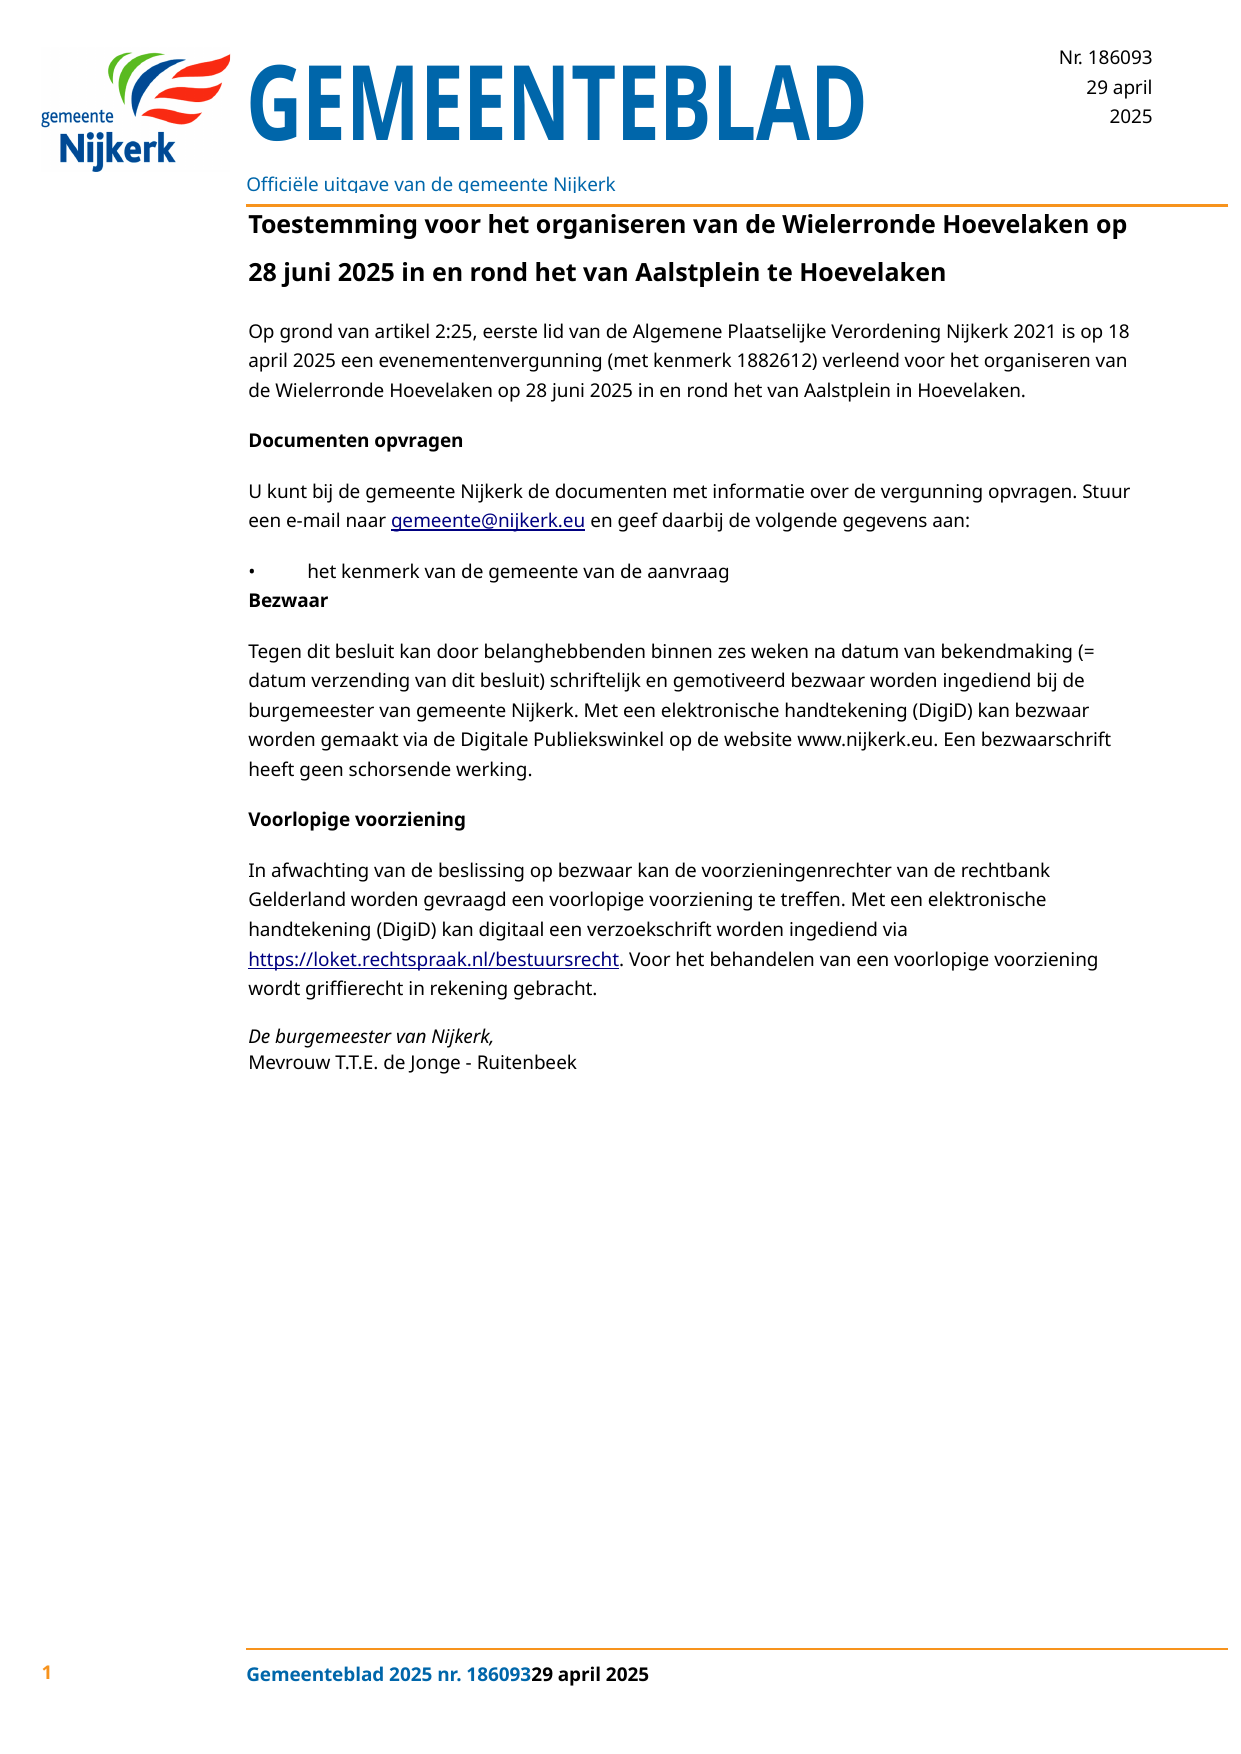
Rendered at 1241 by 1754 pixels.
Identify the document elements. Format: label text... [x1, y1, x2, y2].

text Mevrouw T.T.E. de Jonge - Ruitenbeek [248, 1049, 1152, 1075]
text Op grond van artikel 2:25, eerste lid van de Algemene Plaatselijke Verordening Nijkerk 2021 is op 18 april 2025 een evenementenvergunning (met kenmerk 1882612) verleend voor het organiseren van de Wielerronde Hoevelaken op 28 juni 2025 in en rond het van Aalstplein in Hoevelaken. [248, 318, 1152, 403]
picture [41, 47, 231, 172]
text Toestemming voor het organiseren van de Wielerronde Hoevelaken op 28 juni 2025 in en rond het van Aalstplein te Hoevelaken [248, 207, 1152, 288]
text Tegen dit besluit kan door belanghebbenden binnen zes weken na datum van bekendmaking (= datum verzending van dit besluit) schriftelijk en gemotiveerd bezwaar worden ingediend bij de burgemeester van gemeente Nijkerk. Met een elektronische handtekening (DigiD) kan bezwaar worden gemaakt via de Digitale Publiekswinkel op de website www.nijkerk.eu. Een bezwaarschrift heeft geen schorsende werking. [248, 638, 1152, 782]
text Voorlopige voorziening [248, 807, 1152, 832]
text Documenten opvragen [248, 427, 1152, 453]
text Bezwaar [248, 587, 1152, 613]
text In afwachting van de beslissing op bezwaar kan de voorzieningenrechter van de rechtbank Gelderland worden gevraagd een voorlopige voorziening te treffen. Met een elektronische handtekening (DigiD) kan digitaal een verzoekschrift worden ingediend via https://loket.rechtspraak.nl/bestuursrecht. Voor het behandelen van een voorlopige voorziening wordt griffierecht in rekening gebracht. [248, 857, 1152, 1001]
text De burgemeester van Nijkerk, [248, 1023, 1152, 1049]
list het kenmerk van de gemeente van de aanvraag [248, 558, 1152, 584]
text U kunt bij de gemeente Nijkerk de documenten met informatie over de vergunning opvragen. Stuur een e-mail naar gemeente@nijkerk.eu en geef daarbij de volgende gegevens aan: [248, 478, 1152, 533]
